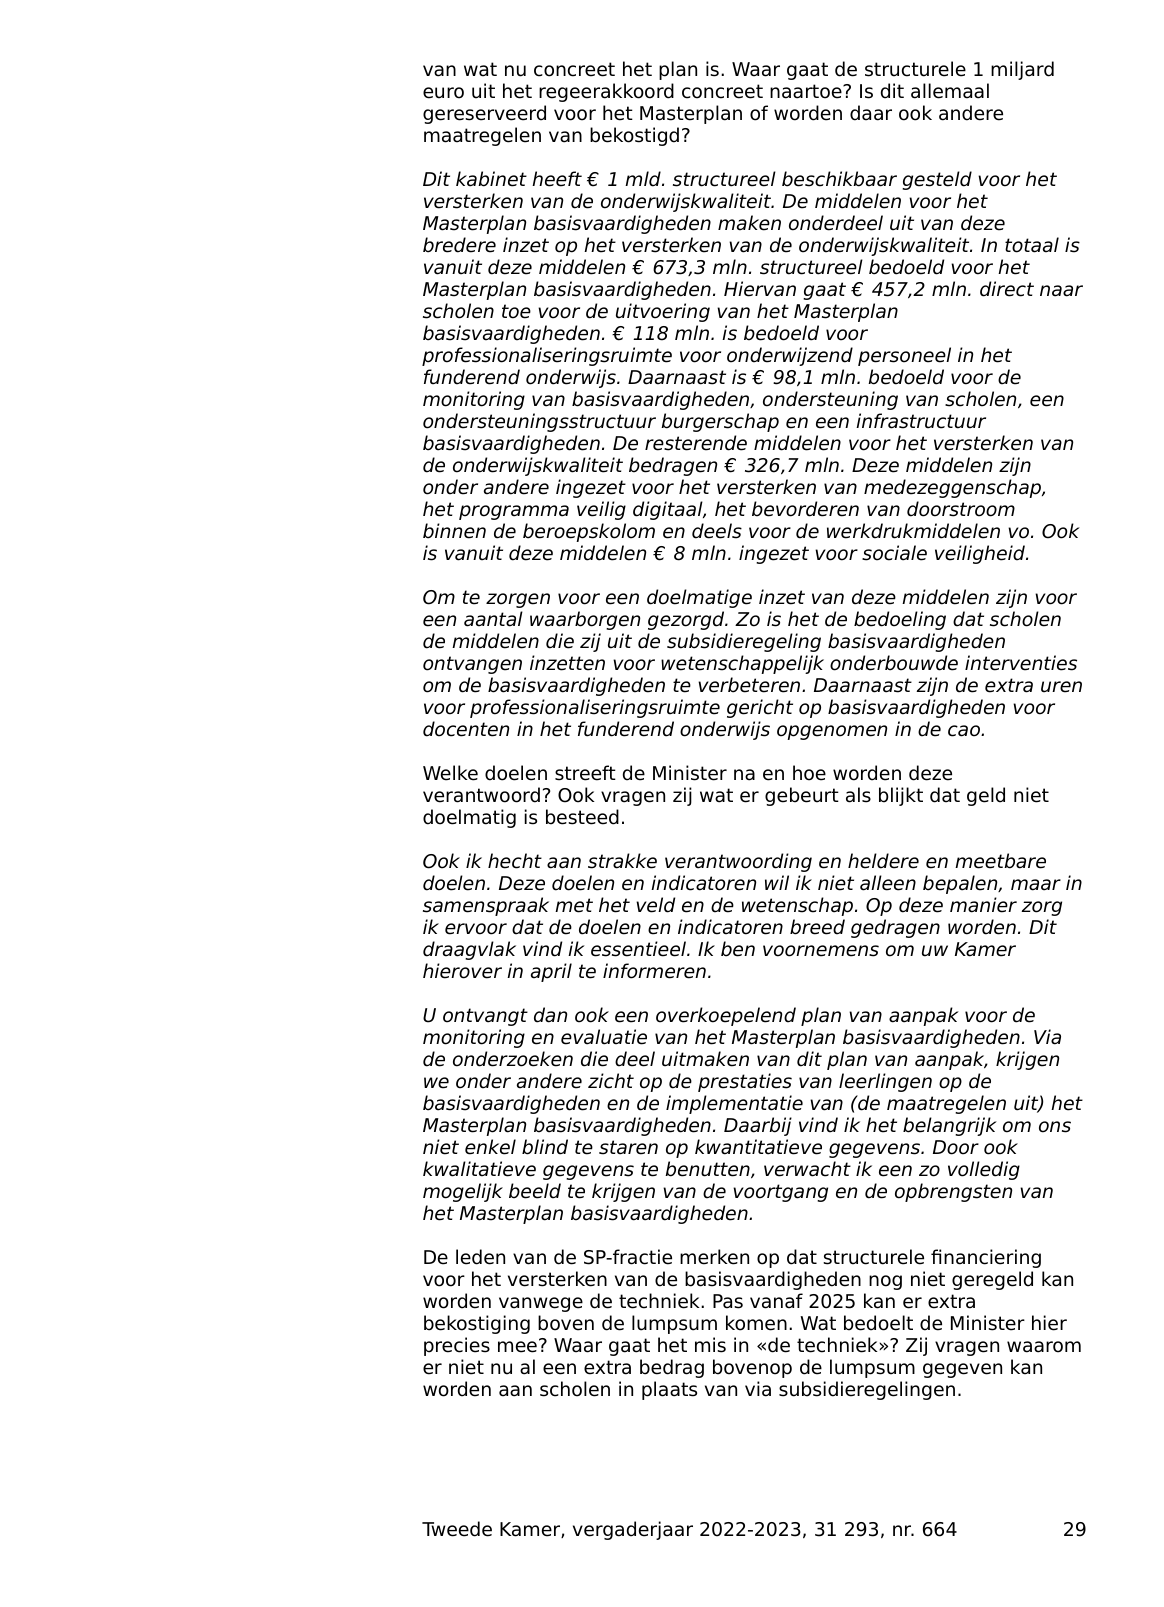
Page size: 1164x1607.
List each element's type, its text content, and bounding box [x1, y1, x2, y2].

text Welke doelen streeft de Minister na en hoe worden deze verantwoord? Ook vragen zij wat er gebeurt als blijkt dat geld niet doelmatig is besteed. [422, 763, 1087, 829]
text Dit kabinet heeft € 1 mld. structureel beschikbaar gesteld voor het versterken van de onderwijskwaliteit. De middelen voor het Masterplan basisvaardigheden maken onderdeel uit van deze bredere inzet op het versterken van de onderwijskwaliteit. In totaal is vanuit deze middelen € 673,3 mln. structureel bedoeld voor het Masterplan basisvaardigheden. Hiervan gaat € 457,2 mln. direct naar scholen toe voor de uitvoering van het Masterplan basisvaardigheden. € 118 mln. is bedoeld voor professionaliseringsruimte voor onderwijzend personeel in het funderend onderwijs. Daarnaast is € 98,1 mln. bedoeld voor de monitoring van basisvaardigheden, ondersteuning van scholen, een ondersteuningsstructuur burgerschap en een infrastructuur basisvaardigheden. De resterende middelen voor het versterken van de onderwijskwaliteit bedragen € 326,7 mln. Deze middelen zijn onder andere ingezet voor het versterken van medezeggenschap, het programma veilig digitaal, het bevorderen van doorstroom binnen de beroepskolom en deels voor de werkdrukmiddelen vo. Ook is vanuit deze middelen € 8 mln. ingezet voor sociale veiligheid. [422, 169, 1087, 565]
text De leden van de SP-fractie merken op dat structurele financiering voor het versterken van de basisvaardigheden nog niet geregeld kan worden vanwege de techniek. Pas vanaf 2025 kan er extra bekostiging boven de lumpsum komen. Wat bedoelt de Minister hier precies mee? Waar gaat het mis in «de techniek»? Zij vragen waarom er niet nu al een extra bedrag bovenop de lumpsum gegeven kan worden aan scholen in plaats van via subsidieregelingen. [422, 1247, 1087, 1401]
text U ontvangt dan ook een overkoepelend plan van aanpak voor de monitoring en evaluatie van het Masterplan basisvaardigheden. Via de onderzoeken die deel uitmaken van dit plan van aanpak, krijgen we onder andere zicht op de prestaties van leerlingen op de basisvaardigheden en de implementatie van (de maatregelen uit) het Masterplan basisvaardigheden. Daarbij vind ik het belangrijk om ons niet enkel blind te staren op kwantitatieve gegevens. Door ook kwalitatieve gegevens te benutten, verwacht ik een zo volledig mogelijk beeld te krijgen van de voortgang en de opbrengsten van het Masterplan basisvaardigheden. [422, 1005, 1087, 1225]
text Ook ik hecht aan strakke verantwoording en heldere en meetbare doelen. Deze doelen en indicatoren wil ik niet alleen bepalen, maar in samenspraak met het veld en de wetenschap. Op deze manier zorg ik ervoor dat de doelen en indicatoren breed gedragen worden. Dit draagvlak vind ik essentieel. Ik ben voornemens om uw Kamer hierover in april te informeren. [422, 851, 1087, 983]
text Om te zorgen voor een doelmatige inzet van deze middelen zijn voor een aantal waarborgen gezorgd. Zo is het de bedoeling dat scholen de middelen die zij uit de subsidieregeling basisvaardigheden ontvangen inzetten voor wetenschappelijk onderbouwde interventies om de basisvaardigheden te verbeteren. Daarnaast zijn de extra uren voor professionaliseringsruimte gericht op basisvaardigheden voor docenten in het funderend onderwijs opgenomen in de cao. [422, 587, 1087, 741]
text van wat nu concreet het plan is. Waar gaat de structurele 1 miljard euro uit het regeerakkoord concreet naartoe? Is dit allemaal gereserveerd voor het Masterplan of worden daar ook andere maatregelen van bekostigd? [422, 59, 1087, 147]
